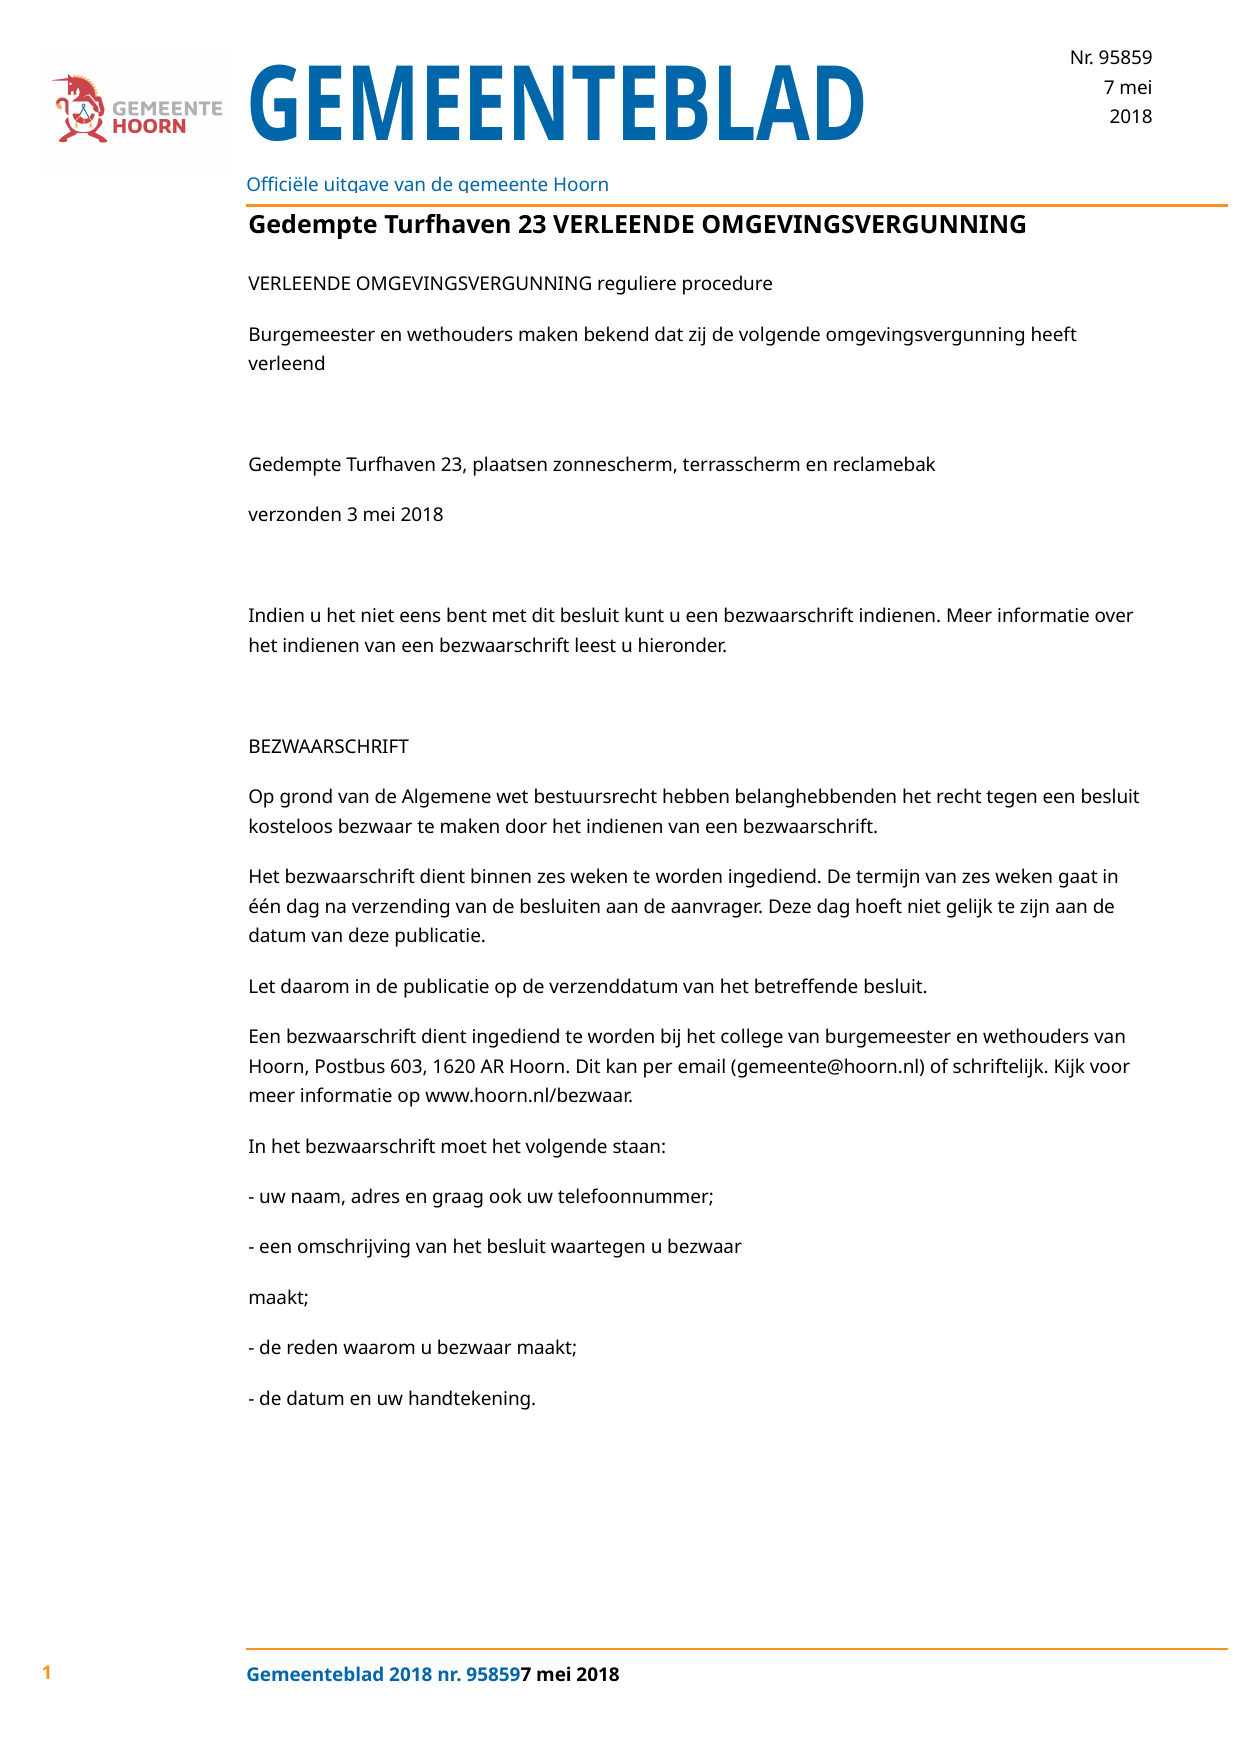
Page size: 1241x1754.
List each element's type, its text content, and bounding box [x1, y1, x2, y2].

text - een omschrijving van het besluit waartegen u bezwaar [248, 1234, 1152, 1259]
text - de datum en uw handtekening. [248, 1385, 1152, 1411]
text Een bezwaarschrift dient ingediend te worden bij het college van burgemeester en wethouders van Hoorn, Postbus 603, 1620 AR Hoorn. Dit kan per email (gemeente@hoorn.nl) of schriftelijk. Kijk voor meer informatie op www.hoorn.nl/bezwaar. [248, 1023, 1152, 1108]
text verzonden 3 mei 2018 [248, 502, 1152, 527]
text Op grond van de Algemene wet bestuursrecht hebben belanghebbenden het recht tegen een besluit kosteloos bezwaar te maken door het indienen van een bezwaarschrift. [248, 783, 1152, 838]
picture [41, 47, 231, 172]
text Gedempte Turfhaven 23 VERLEENDE OMGEVINGSVERGUNNING [248, 207, 1152, 241]
text VERLEENDE OMGEVINGSVERGUNNING reguliere procedure [248, 270, 1152, 296]
text Gedempte Turfhaven 23, plaatsen zonnescherm, terrasscherm en reclamebak [248, 451, 1152, 477]
text BEZWAARSCHRIFT [248, 733, 1152, 758]
text In het bezwaarschrift moet het volgende staan: [248, 1133, 1152, 1158]
text Indien u het niet eens bent met dit besluit kunt u een bezwaarschrift indienen. Meer informatie over het indienen van een bezwaarschrift leest u hieronder. [248, 602, 1152, 658]
text Burgemeester en wethouders maken bekend dat zij de volgende omgevingsvergunning heeft verleend [248, 321, 1152, 376]
text - uw naam, adres en graag ook uw telefoonnummer; [248, 1183, 1152, 1209]
text Het bezwaarschrift dient binnen zes weken te worden ingediend. De termijn van zes weken gaat in één dag na verzending van de besluiten aan de aanvrager. Deze dag hoeft niet gelijk te zijn aan de datum van deze publicatie. [248, 863, 1152, 948]
text - de reden waarom u bezwaar maakt; [248, 1334, 1152, 1360]
text Let daarom in de publicatie op de verzenddatum van het betreffende besluit. [248, 973, 1152, 998]
text maakt; [248, 1284, 1152, 1310]
